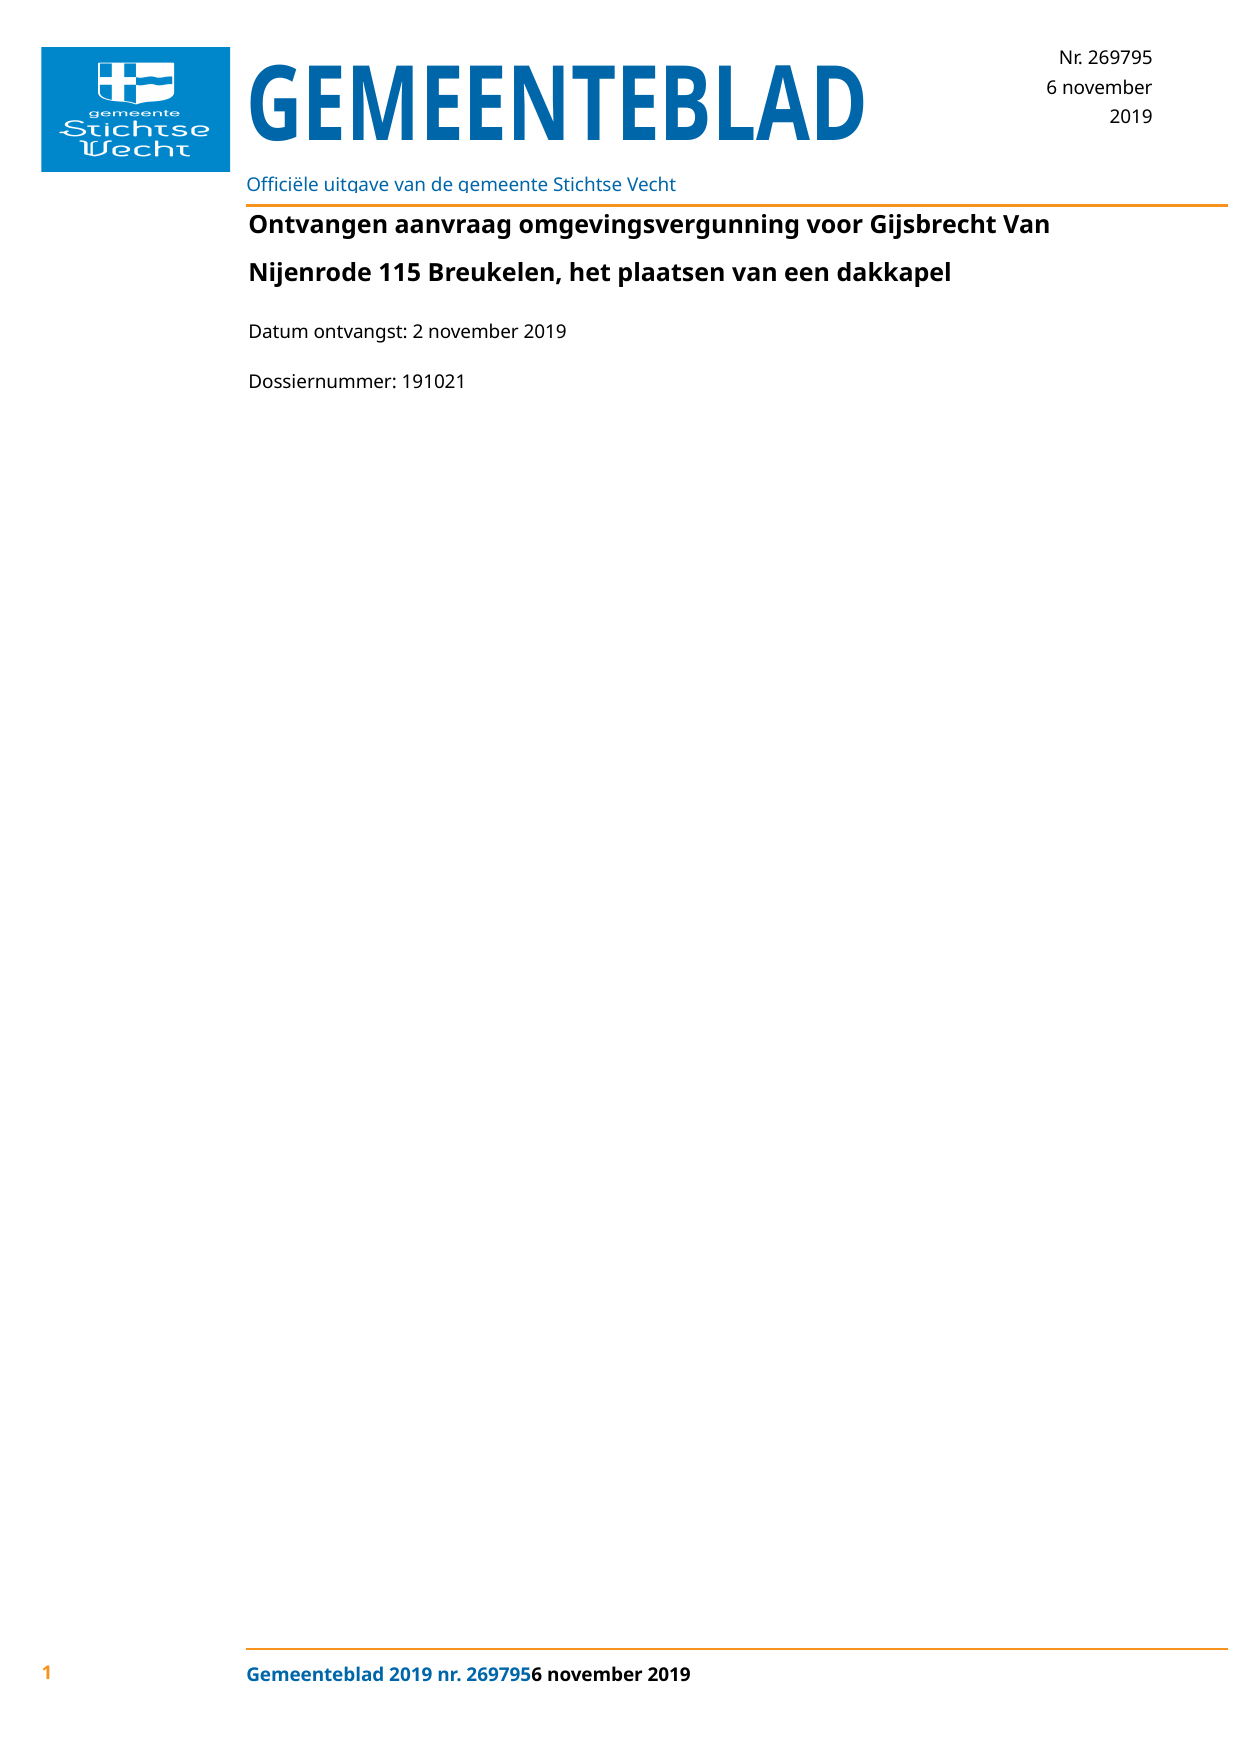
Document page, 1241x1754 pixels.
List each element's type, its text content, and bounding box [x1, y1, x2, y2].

picture [99, 63, 135, 101]
text Dossiernummer: 191021 [248, 368, 1152, 394]
text Datum ontvangst: 2 november 2019 [248, 318, 1152, 344]
text Ontvangen aanvraag omgevingsvergunning voor Gijsbrecht Van Nijenrode 115 Breukelen, het plaatsen van een dakkapel [248, 207, 1152, 288]
picture [137, 63, 174, 103]
